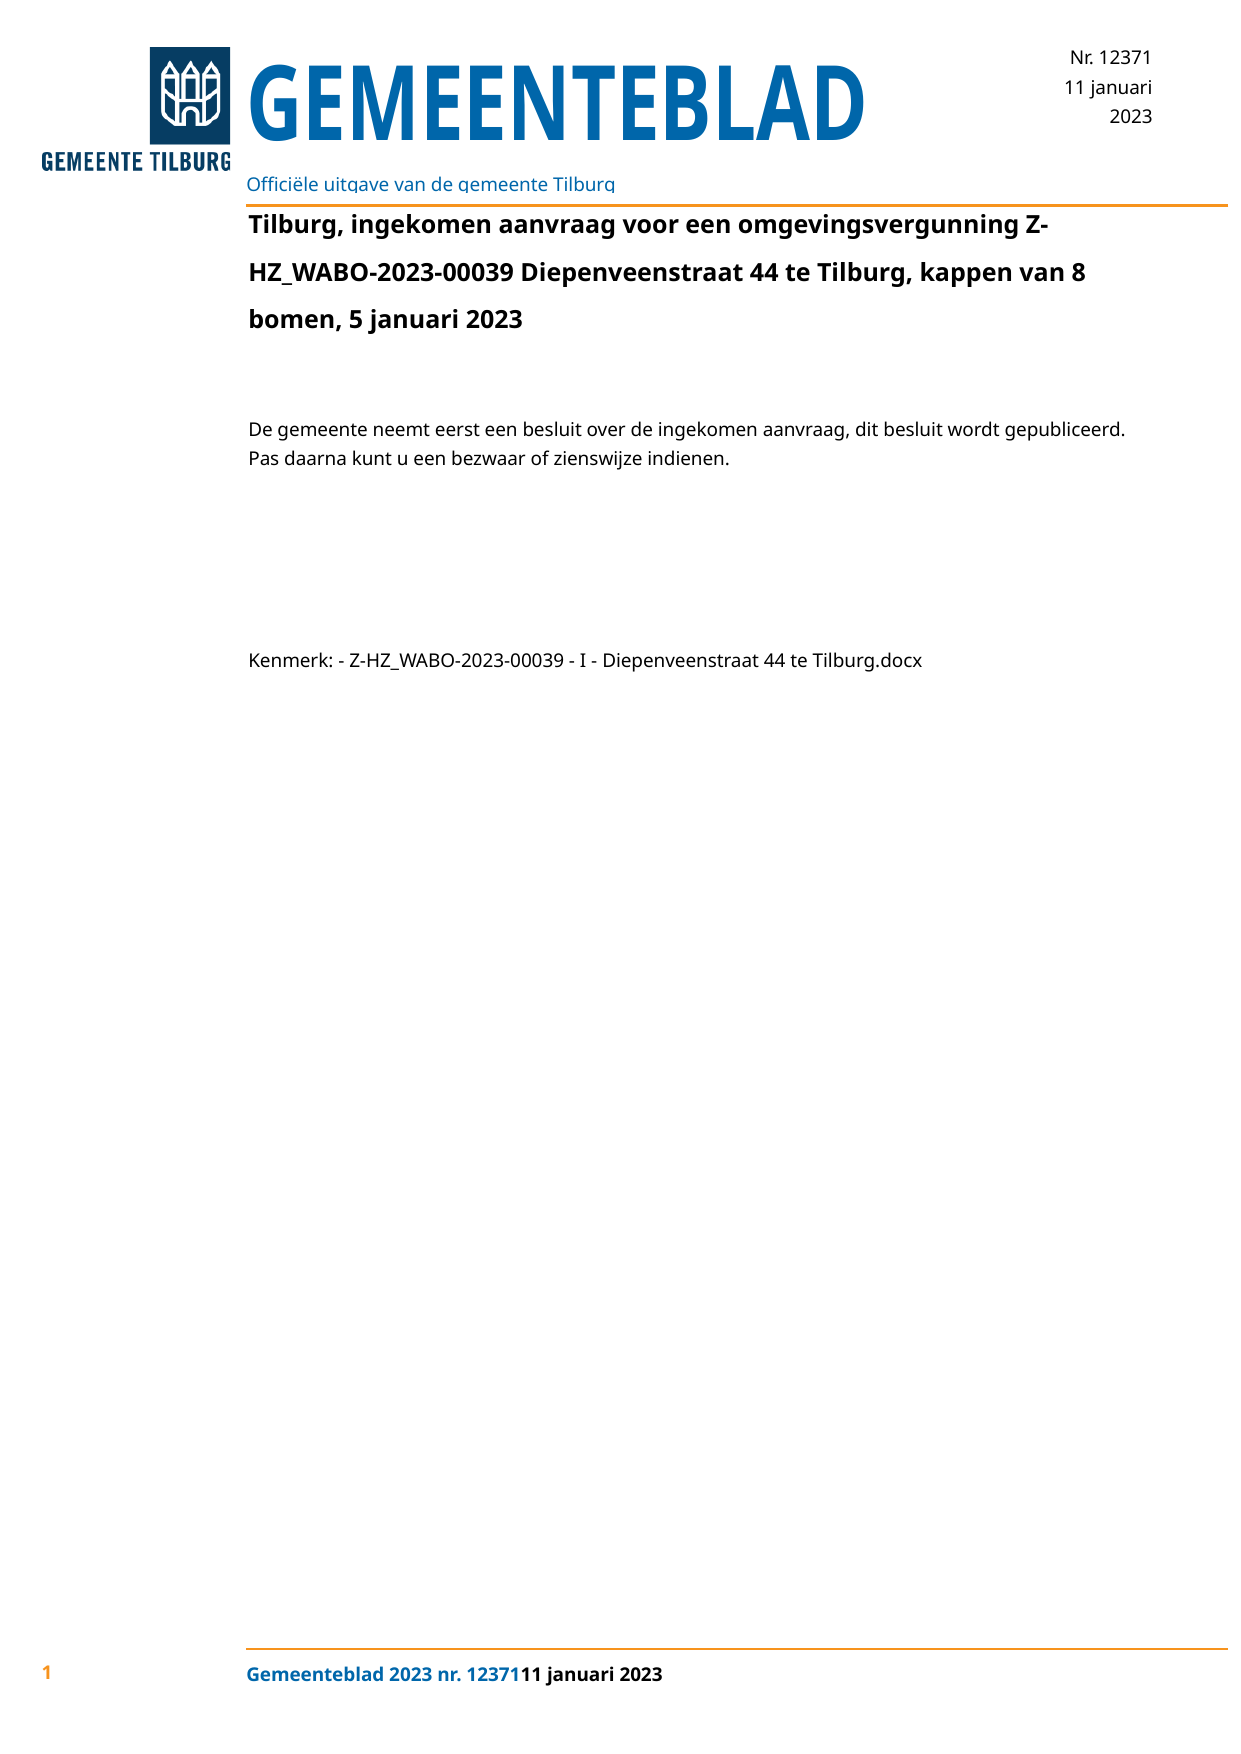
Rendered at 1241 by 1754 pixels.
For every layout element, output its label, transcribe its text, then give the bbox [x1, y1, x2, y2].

picture [41, 47, 231, 172]
text De gemeente neemt eerst een besluit over de ingekomen aanvraag, dit besluit wordt gepubliceerd. Pas daarna kunt u een bezwaar of zienswijze indienen. [248, 416, 1152, 471]
text Kenmerk: - Z-HZ_WABO-2023-00039 - I - Diepenveenstraat 44 te Tilburg.docx [248, 647, 1152, 673]
text Tilburg, ingekomen aanvraag voor een omgevingsvergunning Z-HZ_WABO-2023-00039 Diepenveenstraat 44 te Tilburg, kappen van 8 bomen, 5 januari 2023 [248, 207, 1152, 336]
